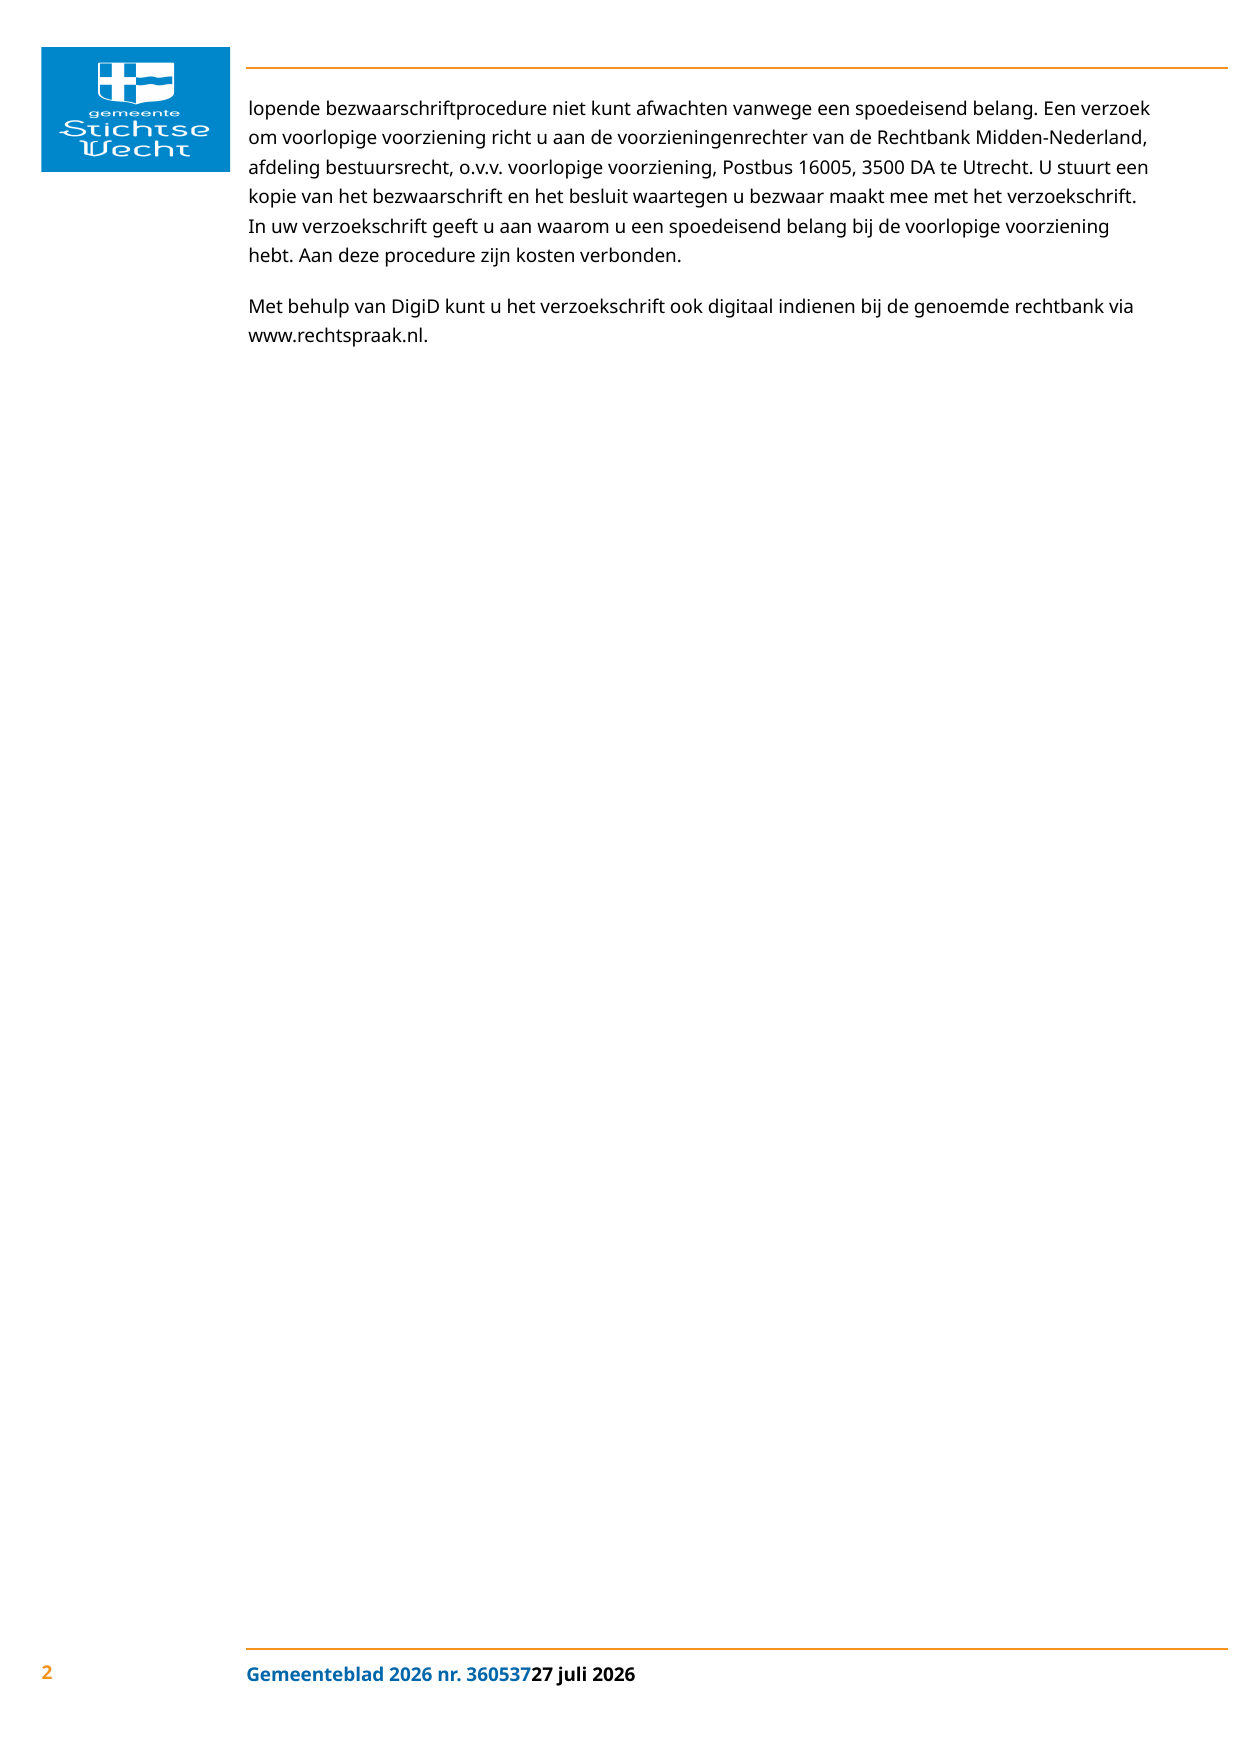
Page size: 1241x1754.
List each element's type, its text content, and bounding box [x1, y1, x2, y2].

picture [137, 63, 174, 103]
text lopende bezwaarschriftprocedure niet kunt afwachten vanwege een spoedeisend belang. Een verzoek om voorlopige voorziening richt u aan de voorzieningenrechter van de Rechtbank Midden-Nederland, afdeling bestuursrecht, o.v.v. voorlopige voorziening, Postbus 16005, 3500 DA te Utrecht. U stuurt een kopie van het bezwaarschrift en het besluit waartegen u bezwaar maakt mee met het verzoekschrift. In uw verzoekschrift geeft u aan waarom u een spoedeisend belang bij de voorlopige voorziening hebt. Aan deze procedure zijn kosten verbonden. [248, 95, 1152, 268]
picture [99, 63, 135, 101]
text Met behulp van DigiD kunt u het verzoekschrift ook digitaal indienen bij de genoemde rechtbank via www.rechtspraak.nl. [248, 293, 1152, 348]
